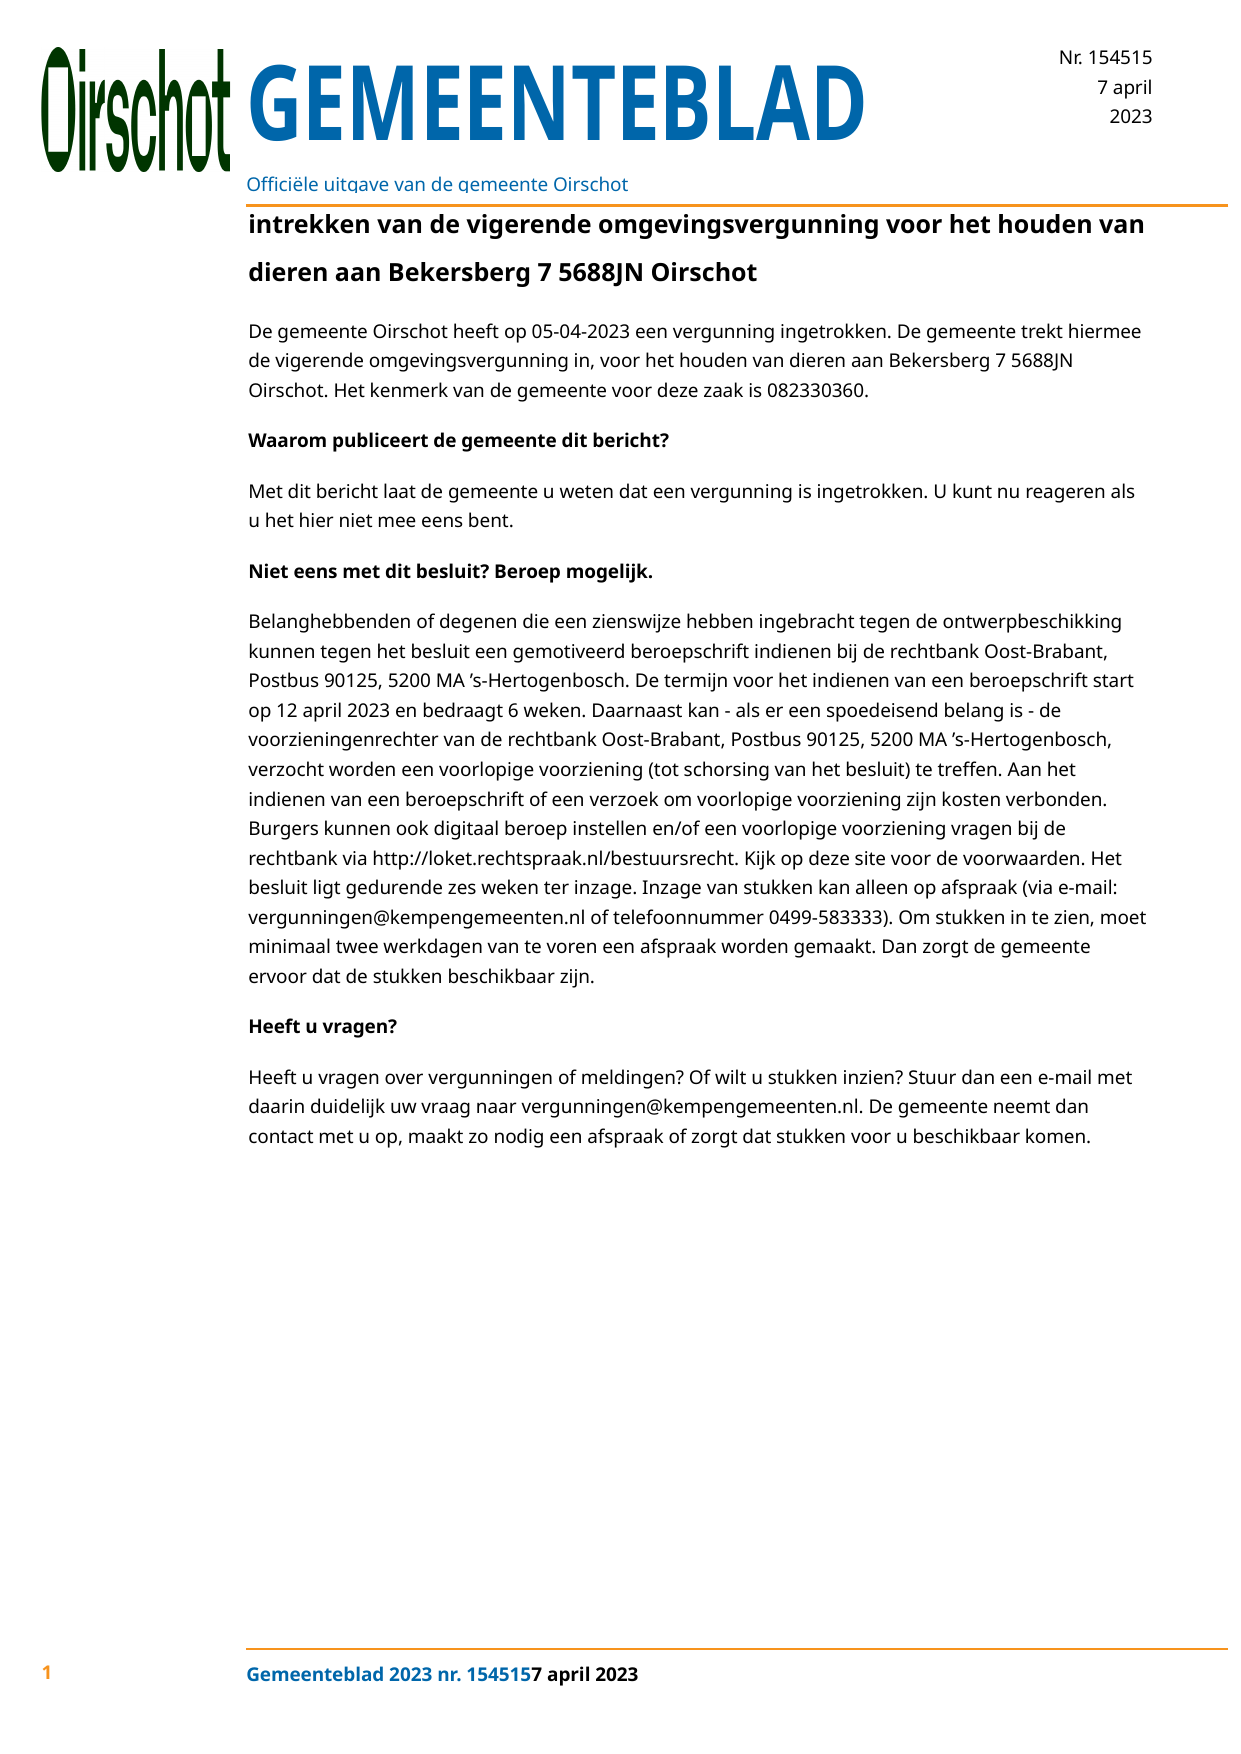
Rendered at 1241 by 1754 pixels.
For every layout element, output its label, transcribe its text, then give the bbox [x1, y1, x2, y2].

text Heeft u vragen over vergunningen of meldingen? Of wilt u stukken inzien? Stuur dan een e-mail met daarin duidelijk uw vraag naar vergunningen@kempengemeenten.nl. De gemeente neemt dan contact met u op, maakt zo nodig een afspraak of zorgt dat stukken voor u beschikbaar komen. [248, 1064, 1152, 1149]
text intrekken van de vigerende omgevingsvergunning voor het houden van dieren aan Bekersberg 7 5688JN Oirschot [248, 207, 1152, 288]
text Niet eens met dit besluit? Beroep mogelijk. [248, 558, 1152, 584]
picture [41, 47, 231, 172]
text Heeft u vragen? [248, 1014, 1152, 1039]
text Belanghebbenden of degenen die een zienswijze hebben ingebracht tegen de ontwerpbeschikking kunnen tegen het besluit een gemotiveerd beroepschrift indienen bij de rechtbank Oost-Brabant, Postbus 90125, 5200 MA ’s-Hertogenbosch. De termijn voor het indienen van een beroepschrift start op 12 april 2023 en bedraagt 6 weken. Daarnaast kan - als er een spoedeisend belang is - de voorzieningenrechter van de rechtbank Oost-Brabant, Postbus 90125, 5200 MA ’s-Hertogenbosch, verzocht worden een voorlopige voorziening (tot schorsing van het besluit) te treffen. Aan het indienen van een beroepschrift of een verzoek om voorlopige voorziening zijn kosten verbonden. Burgers kunnen ook digitaal beroep instellen en/of een voorlopige voorziening vragen bij de rechtbank via http://loket.rechtspraak.nl/bestuursrecht. Kijk op deze site voor de voorwaarden. Het besluit ligt gedurende zes weken ter inzage. Inzage van stukken kan alleen op afspraak (via e-mail: vergunningen@kempengemeenten.nl of telefoonnummer 0499-583333). Om stukken in te zien, moet minimaal twee werkdagen van te voren een afspraak worden gemaakt. Dan zorgt de gemeente ervoor dat de stukken beschikbaar zijn. [248, 608, 1152, 989]
text Met dit bericht laat de gemeente u weten dat een vergunning is ingetrokken. U kunt nu reageren als u het hier niet mee eens bent. [248, 478, 1152, 533]
text Waarom publiceert de gemeente dit bericht? [248, 427, 1152, 453]
text De gemeente Oirschot heeft op 05-04-2023 een vergunning ingetrokken. De gemeente trekt hiermee de vigerende omgevingsvergunning in, voor het houden van dieren aan Bekersberg 7 5688JN Oirschot. Het kenmerk van de gemeente voor deze zaak is 082330360. [248, 318, 1152, 403]
